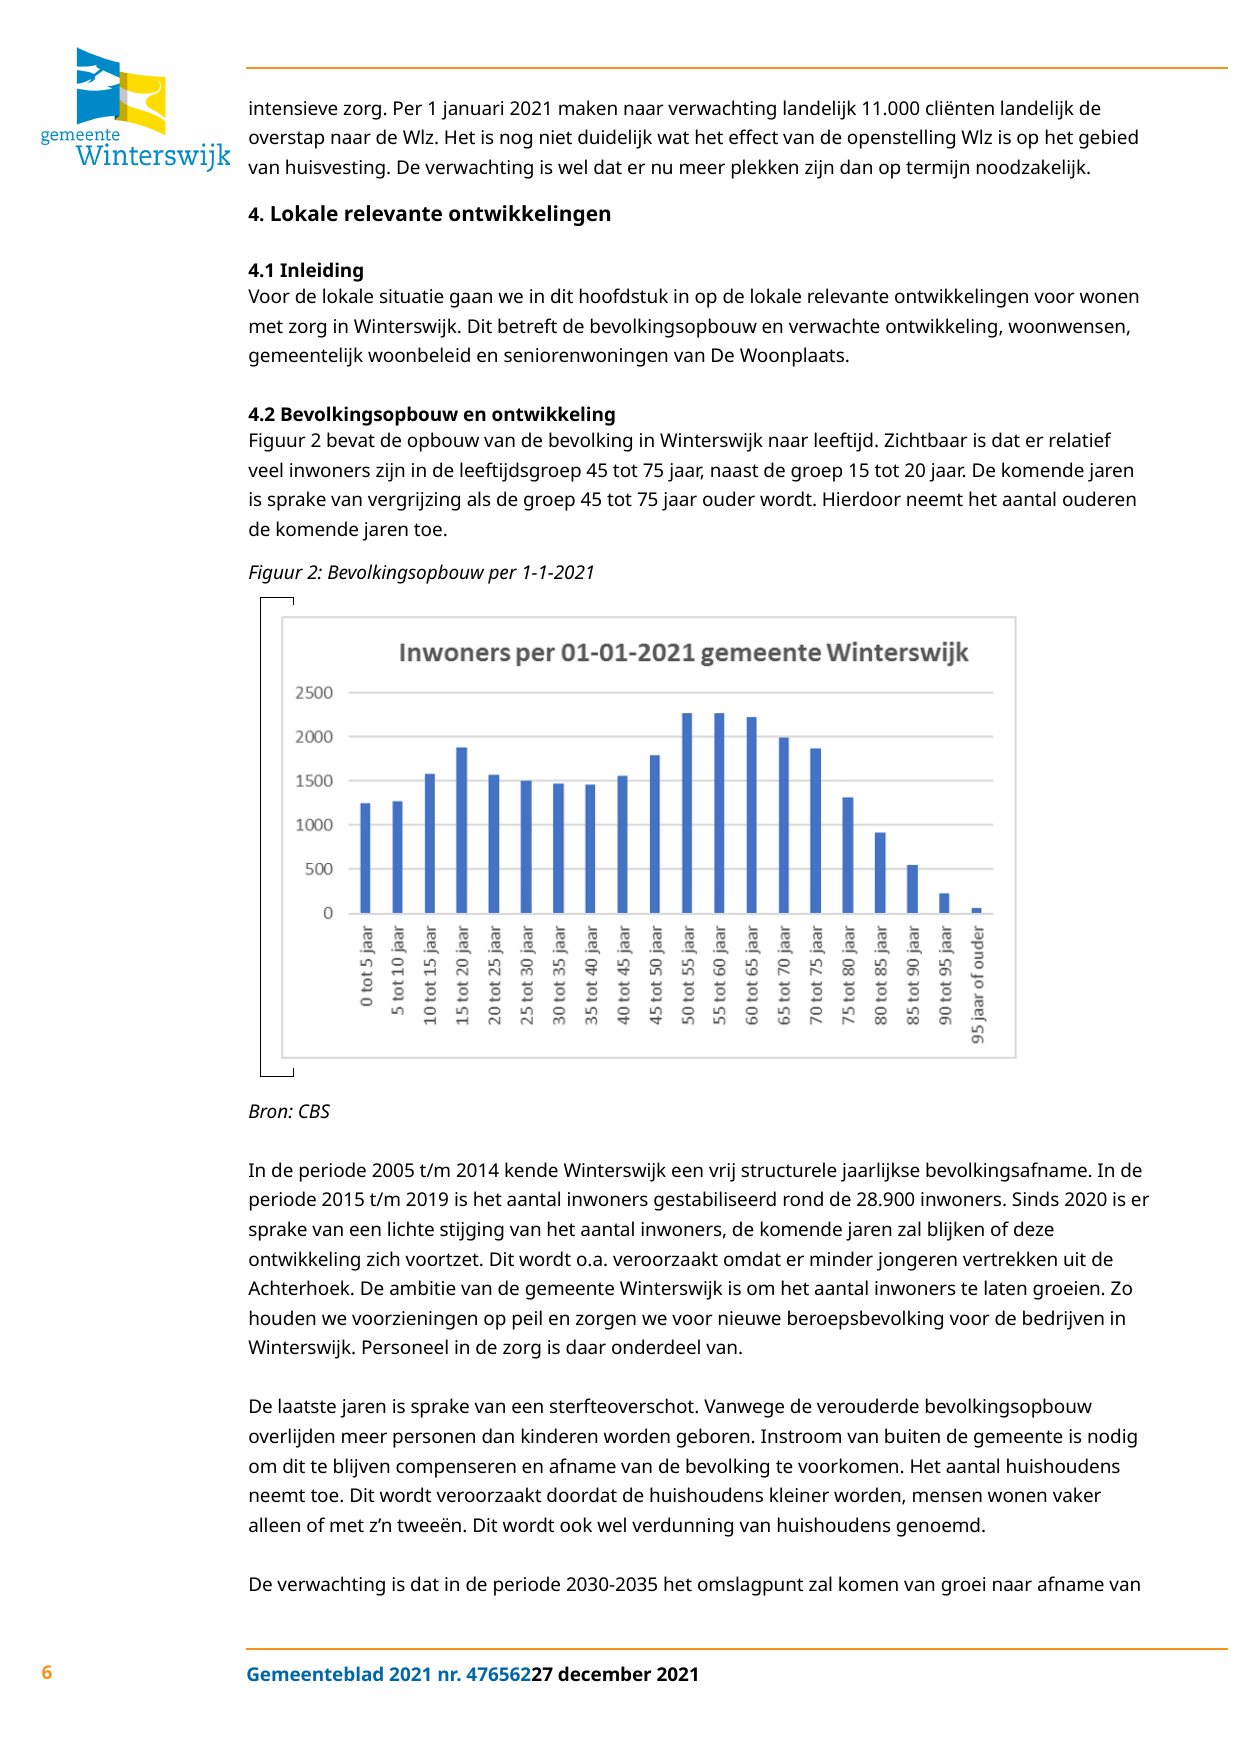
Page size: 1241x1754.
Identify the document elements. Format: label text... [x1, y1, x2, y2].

text Bron: CBS [248, 1098, 1152, 1124]
picture [225, 153, 231, 162]
text De laatste jaren is sprake van een sterfteoverschot. Vanwege de verouderde bevolkingsopbouw overlijden meer personen dan kinderen worden geboren. Instroom van buiten de gemeente is nodig om dit te blijven compenseren en afname van de bevolking te voorkomen. Het aantal huishoudens neemt toe. Dit wordt veroorzaakt doordat de huishoudens kleiner worden, mensen wonen vaker alleen of met z’n tweeën. Dit wordt ook wel verdunning van huishoudens genoemd. [248, 1394, 1152, 1538]
text intensieve zorg. Per 1 januari 2021 maken naar verwachting landelijk 11.000 cliënten landelijk de overstap naar de Wlz. Het is nog niet duidelijk wat het effect van de openstelling Wlz is op het gebied van huisvesting. De verwachting is wel dat er nu meer plekken zijn dan op termijn noodzakelijk. [248, 95, 1152, 180]
text Voor de lokale situatie gaan we in dit hoofdstuk in op de lokale relevante ontwikkelingen voor wonen met zorg in Winterswijk. Dit betreft de bevolkingsopbouw en verwachte ontwikkeling, woonwensen, gemeentelijk woonbeleid en seniorenwoningen van De Woonplaats. [248, 283, 1152, 368]
text 4.2 Bevolkingsopbouw en ontwikkeling [248, 402, 1152, 427]
text 4.1 Inleiding [248, 258, 1152, 283]
text De verwachting is dat in de periode 2030-2035 het omslagpunt zal komen van groei naar afname van [248, 1571, 1152, 1597]
text 4. Lokale relevante ontwikkelingen [248, 199, 1152, 228]
text In de periode 2005 t/m 2014 kende Winterswijk een vrij structurele jaarlijkse bevolkingsafname. In de periode 2015 t/m 2019 is het aantal inwoners gestabiliseerd rond de 28.900 inwoners. Sinds 2020 is er sprake van een lichte stijging van het aantal inwoners, de komende jaren zal blijken of deze ontwikkeling zich voortzet. Dit wordt o.a. veroorzaakt omdat er minder jongeren vertrekken uit de Achterhoek. De ambitie van de gemeente Winterswijk is om het aantal inwoners te laten groeien. Zo houden we voorzieningen op peil en zorgen we voor nieuwe beroepsbevolking voor de bedrijven in Winterswijk. Personeel in de zorg is daar onderdeel van. [248, 1157, 1152, 1360]
picture [41, 47, 231, 172]
text Figuur 2 bevat de opbouw van de bevolking in Winterswijk naar leeftijd. Zichtbaar is dat er relatief veel inwoners zijn in de leeftijdsgroep 45 tot 75 jaar, naast de groep 15 tot 20 jaar. De komende jaren is sprake van vergrijzing als de groep 45 tot 75 jaar ouder wordt. Hierdoor neemt het aantal ouderen de komende jaren toe. [248, 427, 1152, 542]
text Figuur 2: Bevolkingsopbouw per 1-1-2021 [248, 559, 1152, 585]
picture [268, 605, 1037, 1068]
